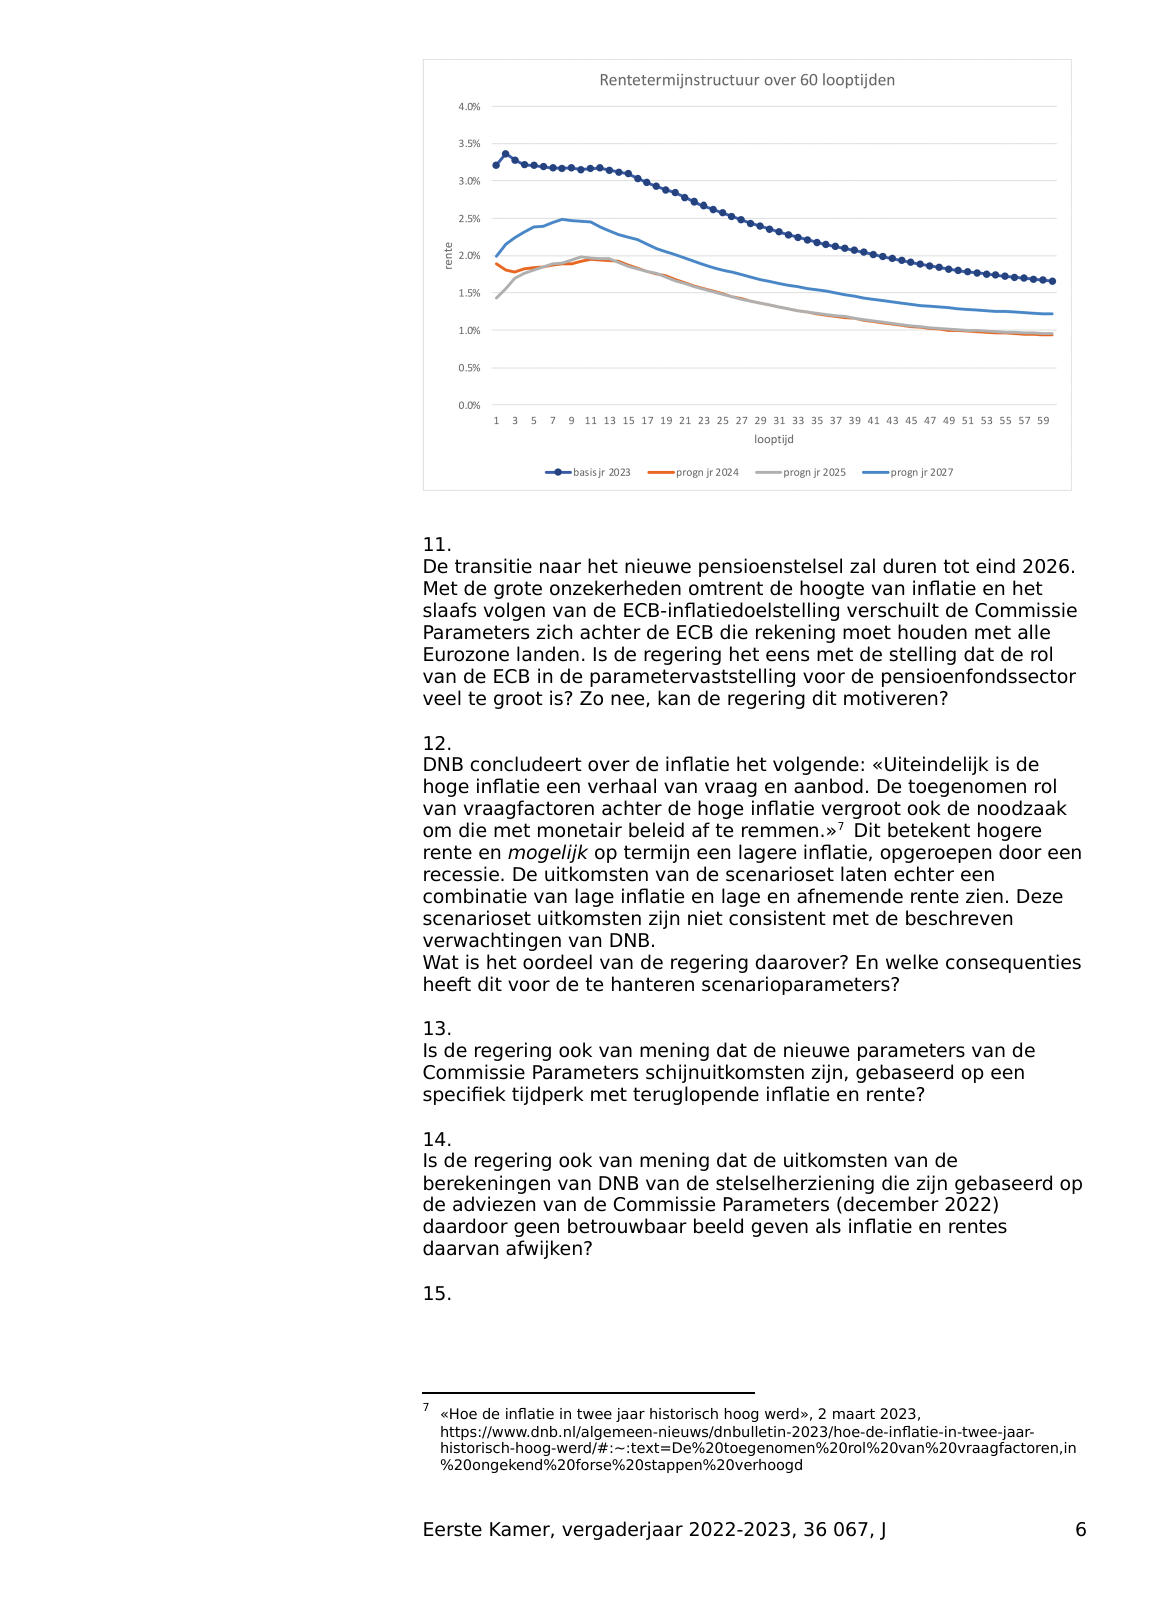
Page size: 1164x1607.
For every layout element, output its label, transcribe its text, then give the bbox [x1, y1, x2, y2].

text 12. [422, 732, 1087, 754]
text De transitie naar het nieuwe pensioenstelsel zal duren tot eind 2026. Met de grote onzekerheden omtrent de hoogte van inflatie en het slaafs volgen van de ECB-inflatiedoelstelling verschuilt de Commissie Parameters zich achter de ECB die rekening moet houden met alle Eurozone landen. Is de regering het eens met de stelling dat de rol van de ECB in de parametervaststelling voor de pensioenfondssector veel te groot is? Zo nee, kan de regering dit motiveren? [422, 556, 1087, 710]
picture [422, 59, 1072, 491]
text Is de regering ook van mening dat de uitkomsten van de berekeningen van DNB van de stelselherziening die zijn gebaseerd op de adviezen van de Commissie Parameters (december 2022) daardoor geen betrouwbaar beeld geven als inflatie en rentes daarvan afwijken? [422, 1150, 1087, 1260]
text 15. [422, 1282, 1087, 1304]
text Is de regering ook van mening dat de nieuwe parameters van de Commissie Parameters schijnuitkomsten zijn, gebaseerd op een specifiek tijdperk met teruglopende inflatie en rente? [422, 1040, 1087, 1106]
text 14. [422, 1128, 1087, 1150]
text 13. [422, 1018, 1087, 1040]
text Wat is het oordeel van de regering daarover? En welke consequenties heeft dit voor de te hanteren scenarioparameters? [422, 952, 1087, 996]
text «Hoe de inflatie in twee jaar historisch hoog werd», 2 maart 2023, https://www.dnb.nl/algemeen-nieuws/dnbulletin-2023/hoe-de-inflatie-in-twee-jaar-historisch-hoog-werd/#:~:text=De%20toegenomen%20rol%20van%20vraagfactoren,in%20ongekend%20forse%20stappen%20verhoogd [422, 1402, 1087, 1474]
text 11. [422, 534, 1087, 556]
text DNB concludeert over de inflatie het volgende: «Uiteindelijk is de hoge inflatie een verhaal van vraag en aanbod. De toegenomen rol van vraagfactoren achter de hoge inflatie vergroot ook de noodzaak om die met monetair beleid af te remmen.» Dit betekent hogere rente en mogelijk op termijn een lagere inflatie, opgeroepen door een recessie. De uitkomsten van de scenarioset laten echter een combinatie van lage inflatie en lage en afnemende rente zien. Deze scenarioset uitkomsten zijn niet consistent met de beschreven verwachtingen van DNB. [422, 754, 1087, 952]
